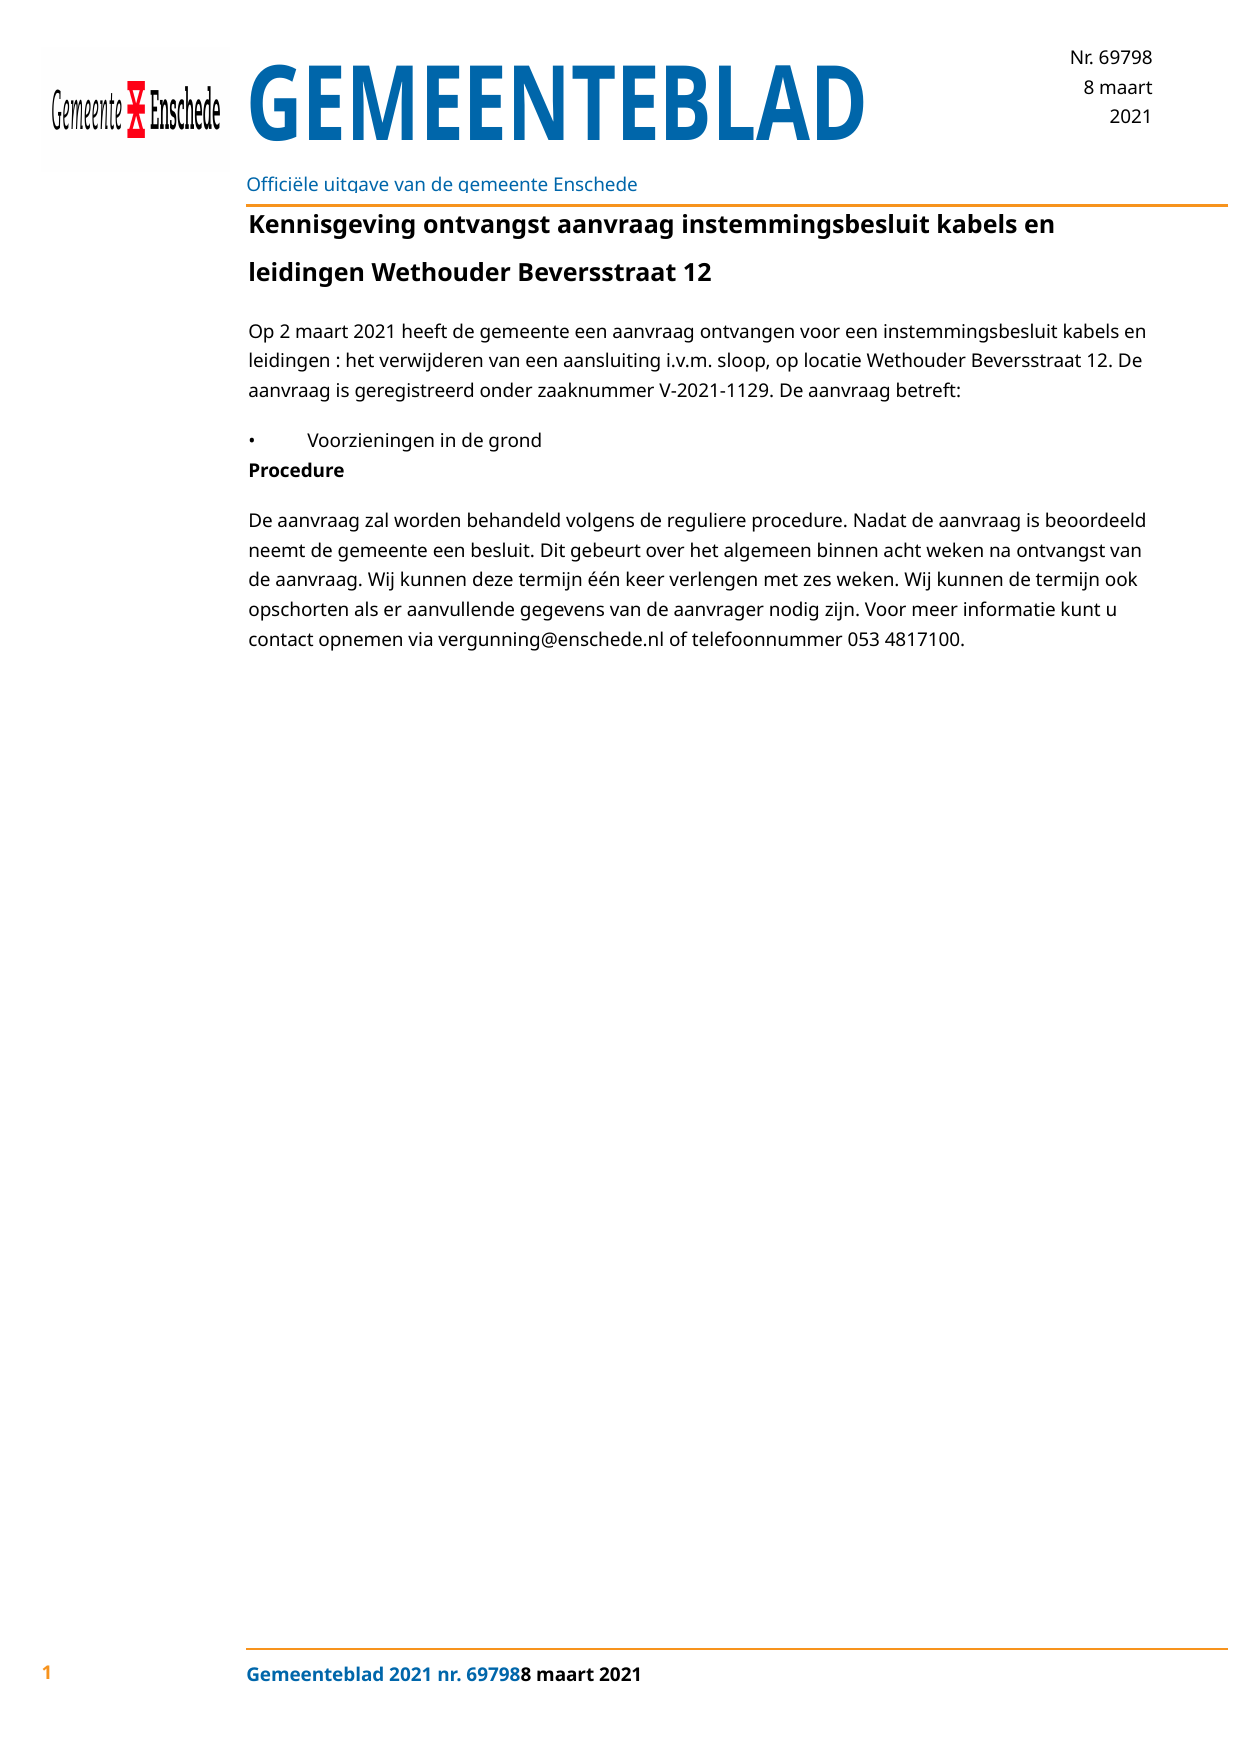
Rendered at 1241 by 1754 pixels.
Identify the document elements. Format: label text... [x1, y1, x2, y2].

text Op 2 maart 2021 heeft de gemeente een aanvraag ontvangen voor een instemmingsbesluit kabels en leidingen : het verwijderen van een aansluiting i.v.m. sloop, op locatie Wethouder Beversstraat 12. De aanvraag is geregistreerd onder zaaknummer V-2021-1129. De aanvraag betreft: [248, 318, 1152, 403]
text Kennisgeving ontvangst aanvraag instemmingsbesluit kabels en leidingen Wethouder Beversstraat 12 [248, 207, 1152, 288]
text De aanvraag zal worden behandeld volgens de reguliere procedure. Nadat de aanvraag is beoordeeld neemt de gemeente een besluit. Dit gebeurt over het algemeen binnen acht weken na ontvangst van de aanvraag. Wij kunnen deze termijn één keer verlengen met zes weken. Wij kunnen de termijn ook opschorten als er aanvullende gegevens van de aanvrager nodig zijn. Voor meer informatie kunt u contact opnemen via vergunning@enschede.nl of telefoonnummer 053 4817100. [248, 507, 1152, 652]
text Procedure [248, 457, 1152, 483]
picture [41, 47, 231, 172]
list Voorzieningen in de grond [248, 427, 1152, 453]
